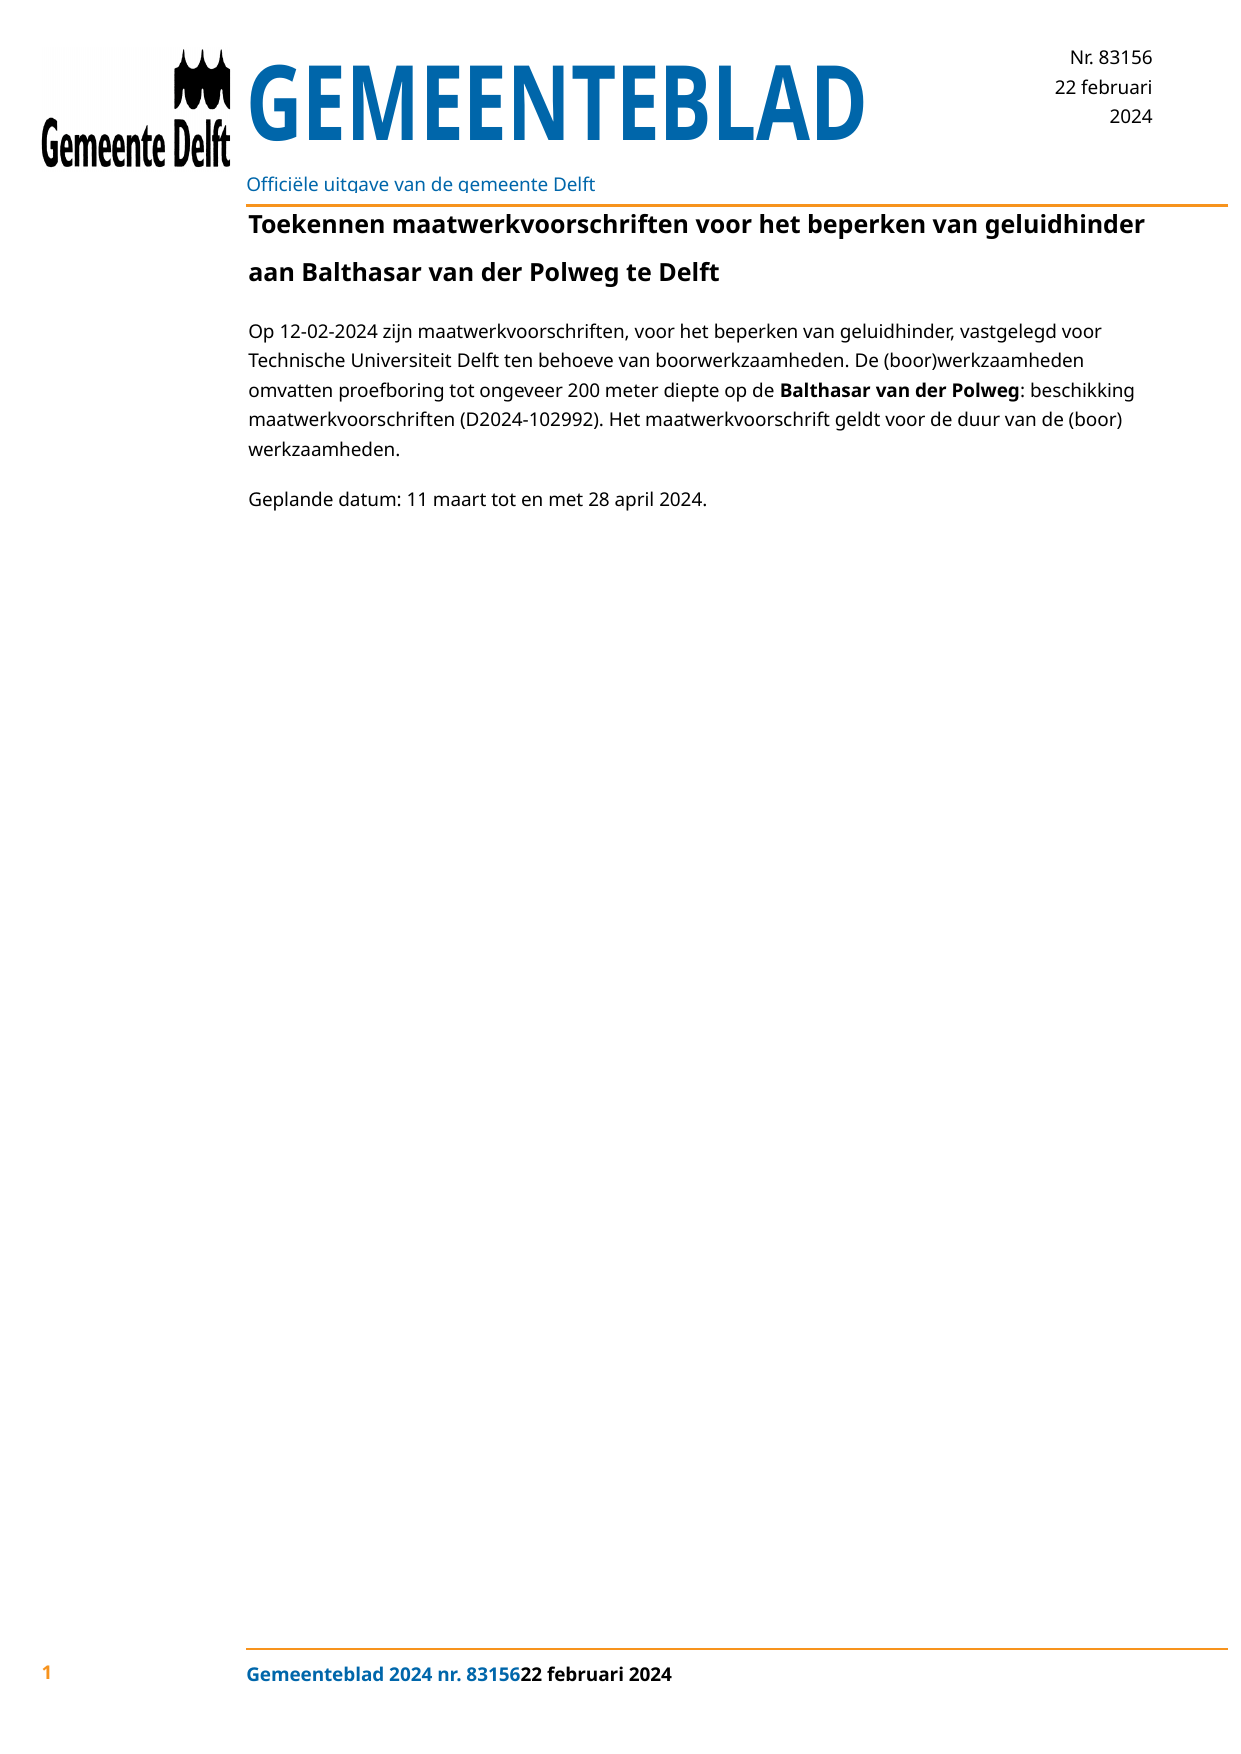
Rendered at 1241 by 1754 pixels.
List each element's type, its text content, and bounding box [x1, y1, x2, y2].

text Geplande datum: 11 maart tot en met 28 april 2024. [248, 487, 1152, 512]
text Toekennen maatwerkvoorschriften voor het beperken van geluidhinder aan Balthasar van der Polweg te Delft [248, 207, 1152, 288]
text Op 12-02-2024 zijn maatwerkvoorschriften, voor het beperken van geluidhinder, vastgelegd voor Technische Universiteit Delft ten behoeve van boorwerkzaamheden. De (boor)werkzaamheden omvatten proefboring tot ongeveer 200 meter diepte op de Balthasar van der Polweg: beschikking maatwerkvoorschriften (D2024-102992). Het maatwerkvoorschrift geldt voor de duur van de (boor) werkzaamheden. [248, 318, 1152, 462]
picture [41, 47, 231, 172]
